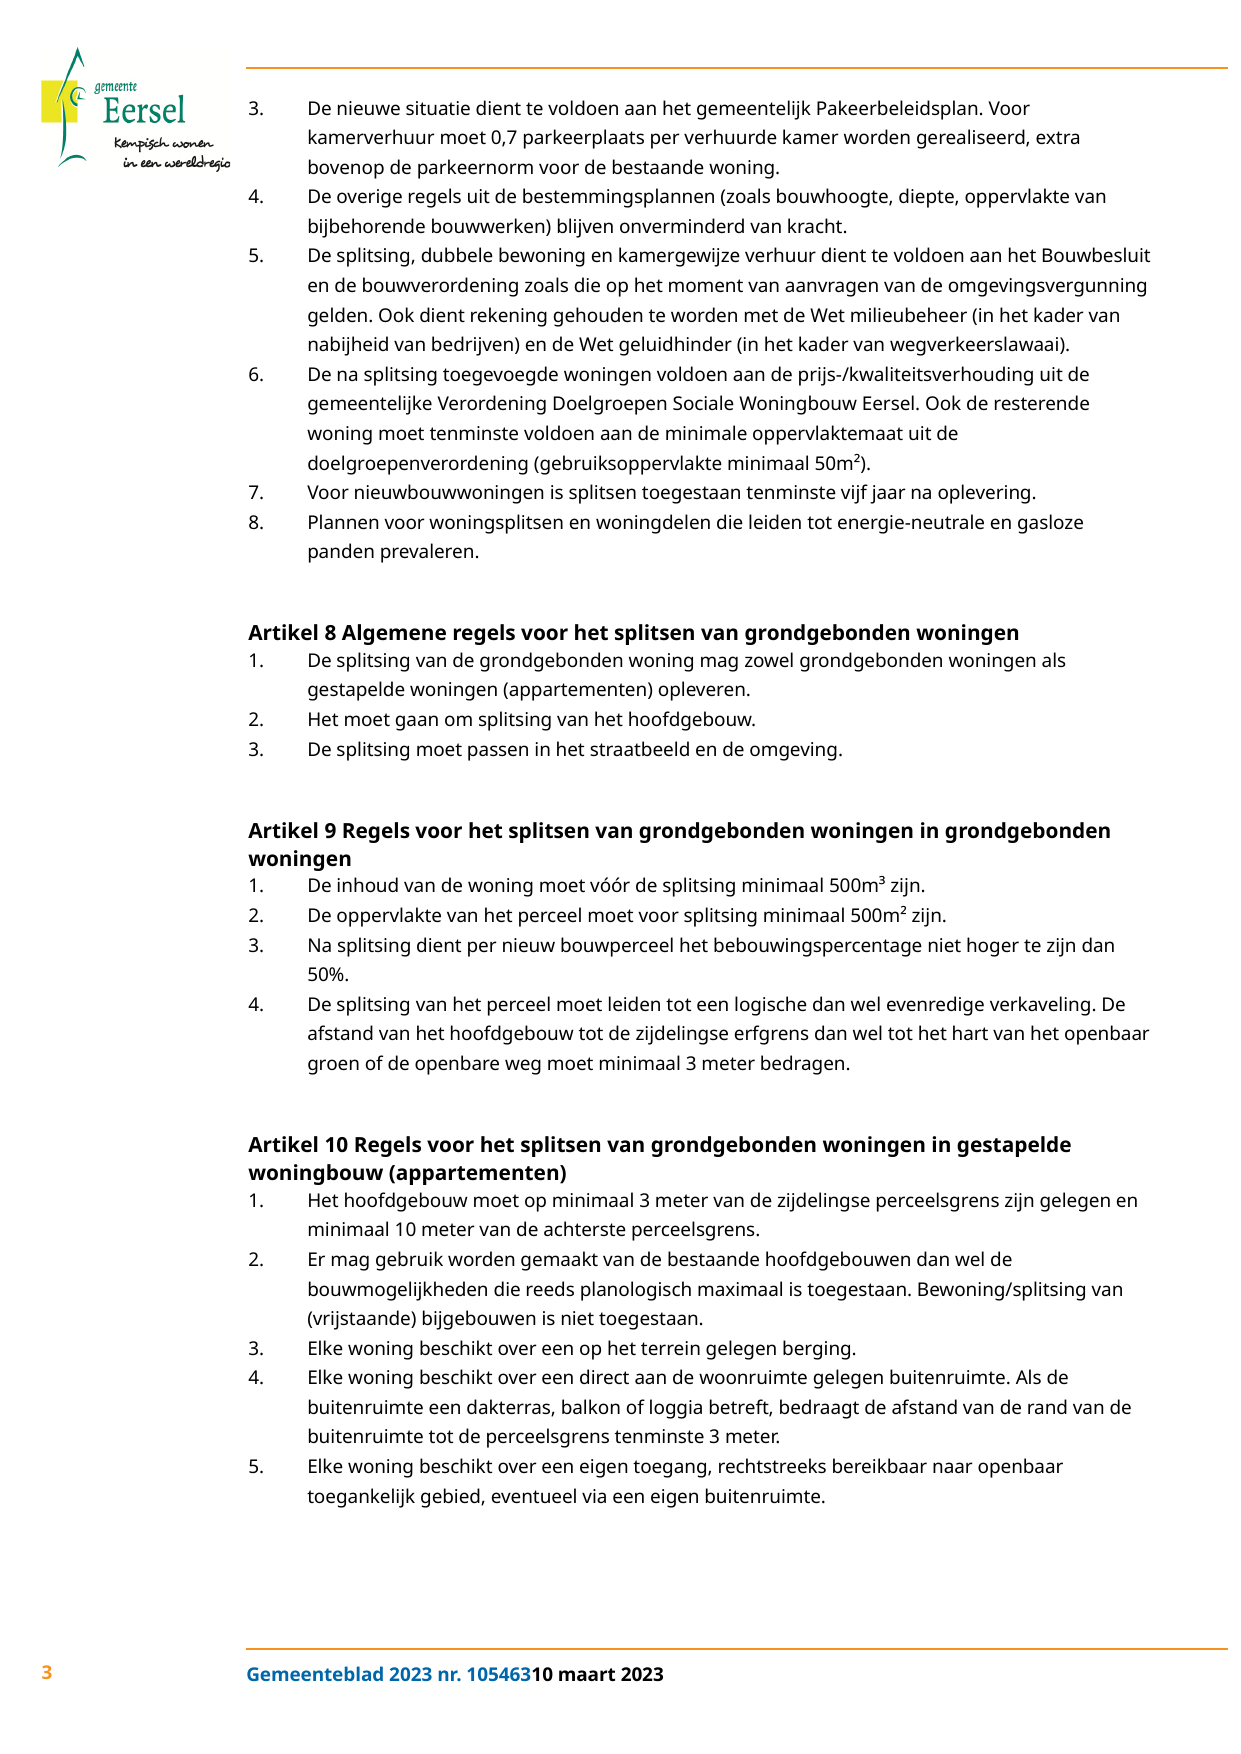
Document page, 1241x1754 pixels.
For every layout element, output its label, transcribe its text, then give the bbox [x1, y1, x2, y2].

list Het hoofdgebouw moet op minimaal 3 meter van de zijdelingse perceelsgrens zijn gelegen en minimaal 10 meter van de achterste perceelsgrens. [248, 1187, 1152, 1242]
text Artikel 9 Regels voor het splitsen van grondgebonden woningen in grondgebonden woningen [248, 816, 1152, 873]
list De splitsing van de grondgebonden woning mag zowel grondgebonden woningen als gestapelde woningen (appartementen) opleveren. [248, 647, 1152, 702]
list Elke woning beschikt over een eigen toegang, rechtstreeks bereikbaar naar openbaar toegankelijk gebied, eventueel via een eigen buitenruimte. [248, 1453, 1152, 1508]
list De splitsing moet passen in het straatbeeld en de omgeving. [248, 736, 1152, 761]
list De overige regels uit de bestemmingsplannen (zoals bouwhoogte, diepte, oppervlakte van bijbehorende bouwwerken) blijven onverminderd van kracht. [248, 183, 1152, 239]
list Plannen voor woningsplitsen en woningdelen die leiden tot energie-neutrale en gasloze panden prevaleren. [248, 509, 1152, 564]
list De inhoud van de woning moet vóór de splitsing minimaal 500m³ zijn. [248, 873, 1152, 898]
picture [41, 47, 231, 172]
list Na splitsing dient per nieuw bouwperceel het bebouwingspercentage niet hoger te zijn dan 50%. [248, 932, 1152, 987]
list Elke woning beschikt over een direct aan de woonruimte gelegen buitenruimte. Als de buitenruimte een dakterras, balkon of loggia betreft, bedraagt de afstand van de rand van de buitenruimte tot de perceelsgrens tenminste 3 meter. [248, 1364, 1152, 1449]
text Artikel 10 Regels voor het splitsen van grondgebonden woningen in gestapelde woningbouw (appartementen) [248, 1130, 1152, 1187]
list Elke woning beschikt over een op het terrein gelegen berging. [248, 1335, 1152, 1361]
list De na splitsing toegevoegde woningen voldoen aan de prijs-/kwaliteitsverhouding uit de gemeentelijke Verordening Doelgroepen Sociale Woningbouw Eersel. Ook de resterende woning moet tenminste voldoen aan de minimale oppervlaktemaat uit de doelgroepenverordening (gebruiksoppervlakte minimaal 50m²). [248, 361, 1152, 476]
text Artikel 8 Algemene regels voor het splitsen van grondgebonden woningen [248, 618, 1152, 647]
list Het moet gaan om splitsing van het hoofdgebouw. [248, 706, 1152, 732]
list De splitsing van het perceel moet leiden tot een logische dan wel evenredige verkaveling. De afstand van het hoofdgebouw tot de zijdelingse erfgrens dan wel tot het hart van het openbaar groen of de openbare weg moet minimaal 3 meter bedragen. [248, 991, 1152, 1076]
list De oppervlakte van het perceel moet voor splitsing minimaal 500m² zijn. [248, 902, 1152, 928]
list Voor nieuwbouwwoningen is splitsen toegestaan tenminste vijf jaar na oplevering. [248, 479, 1152, 505]
list De splitsing, dubbele bewoning en kamergewijze verhuur dient te voldoen aan het Bouwbesluit en de bouwverordening zoals die op het moment van aanvragen van de omgevingsvergunning gelden. Ook dient rekening gehouden te worden met de Wet milieubeheer (in het kader van nabijheid van bedrijven) en de Wet geluidhinder (in het kader van wegverkeerslawaai). [248, 243, 1152, 357]
list De nieuwe situatie dient te voldoen aan het gemeentelijk Pakeerbeleidsplan. Voor kamerverhuur moet 0,7 parkeerplaats per verhuurde kamer worden gerealiseerd, extra bovenop de parkeernorm voor de bestaande woning. [248, 95, 1152, 180]
list Er mag gebruik worden gemaakt van de bestaande hoofdgebouwen dan wel de bouwmogelijkheden die reeds planologisch maximaal is toegestaan. Bewoning/splitsing van (vrijstaande) bijgebouwen is niet toegestaan. [248, 1246, 1152, 1331]
